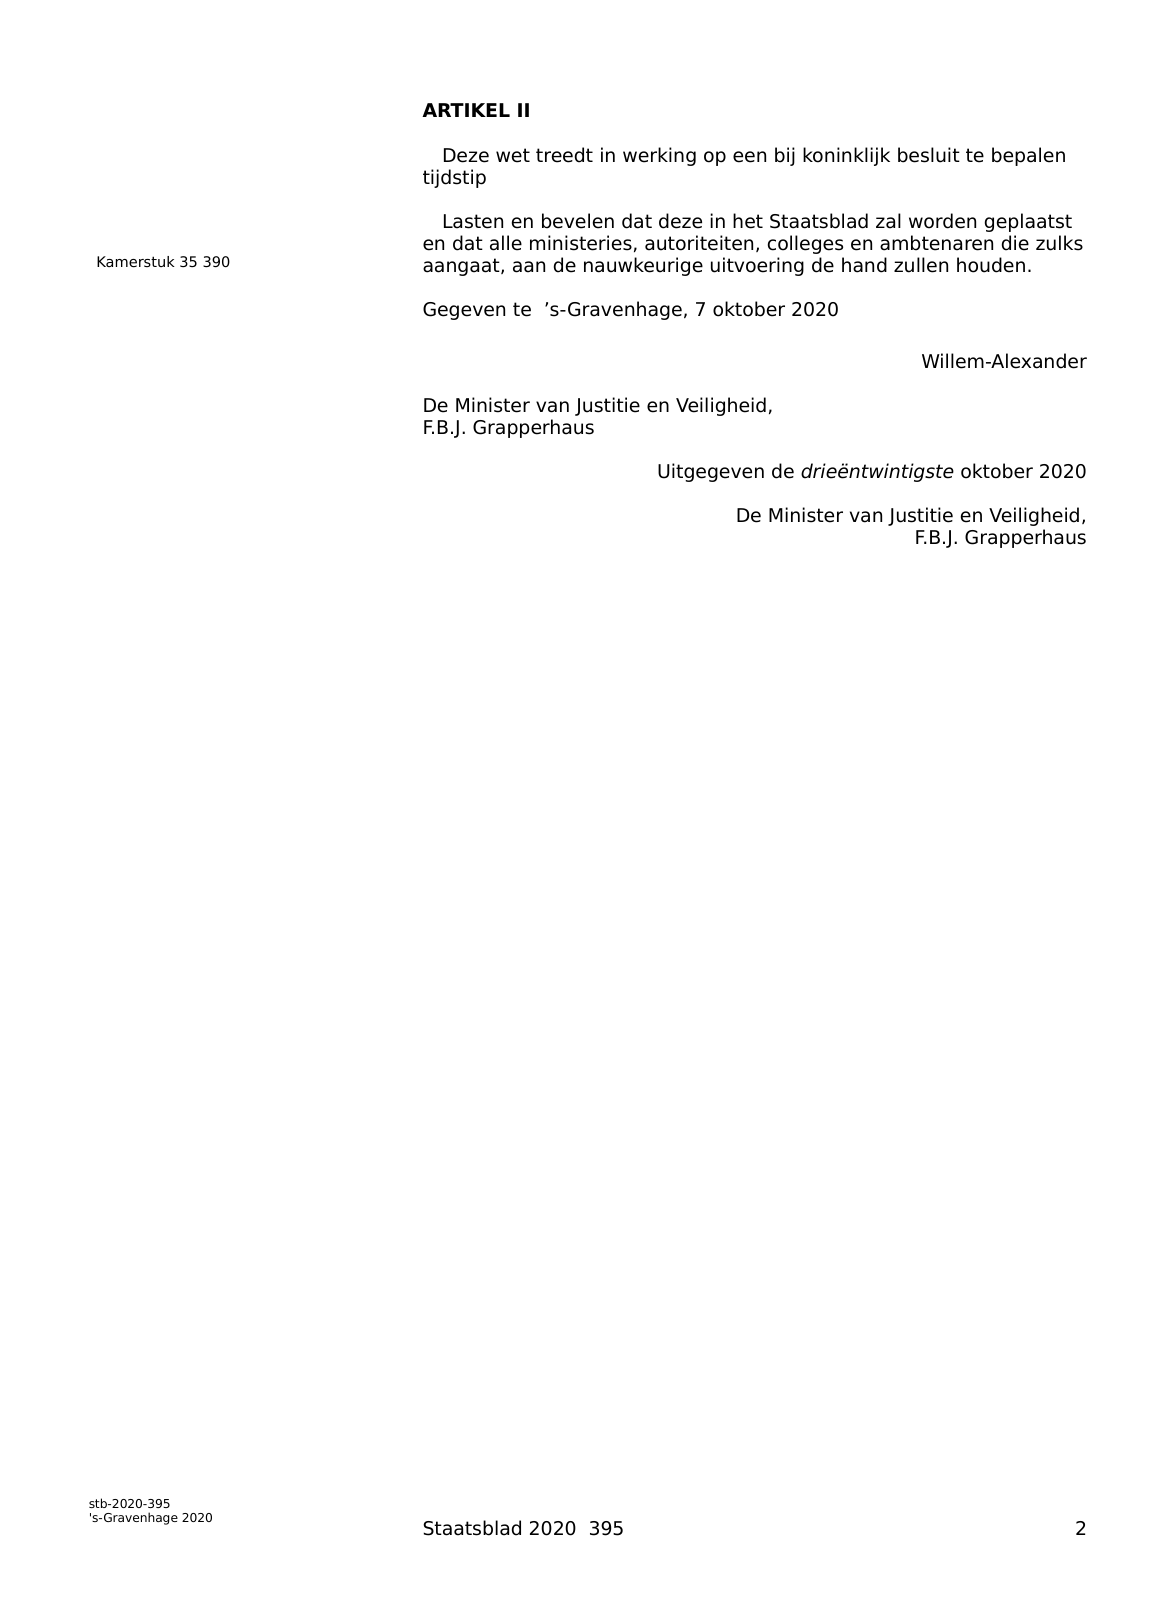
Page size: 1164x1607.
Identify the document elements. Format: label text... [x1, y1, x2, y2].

text Lasten en bevelen dat deze in het Staatsblad zal worden geplaatst en dat alle ministeries, autoriteiten, colleges en ambtenaren die zulks aangaat, aan de nauwkeurige uitvoering de hand zullen houden. [422, 211, 1087, 277]
text Kamerstuk 35 390 [77, 254, 396, 271]
text Gegeven te ’s-Gravenhage, 7 oktober 2020 [422, 299, 1087, 321]
subtitle ARTIKEL II [422, 100, 1087, 122]
text Willem-Alexander [422, 351, 1087, 373]
text Uitgegeven de drieëntwintigste oktober 2020 [422, 461, 1087, 483]
text 's-Gravenhage 2020 [88, 1511, 323, 1525]
text Deze wet treedt in werking op een bij koninklijk besluit te bepalen tijdstip [422, 144, 1087, 188]
text De Minister van Justitie en Veiligheid, F.B.J. Grapperhaus [422, 505, 1087, 549]
text De Minister van Justitie en Veiligheid, F.B.J. Grapperhaus [422, 395, 1087, 439]
text stb-2020-395 [88, 1497, 323, 1511]
